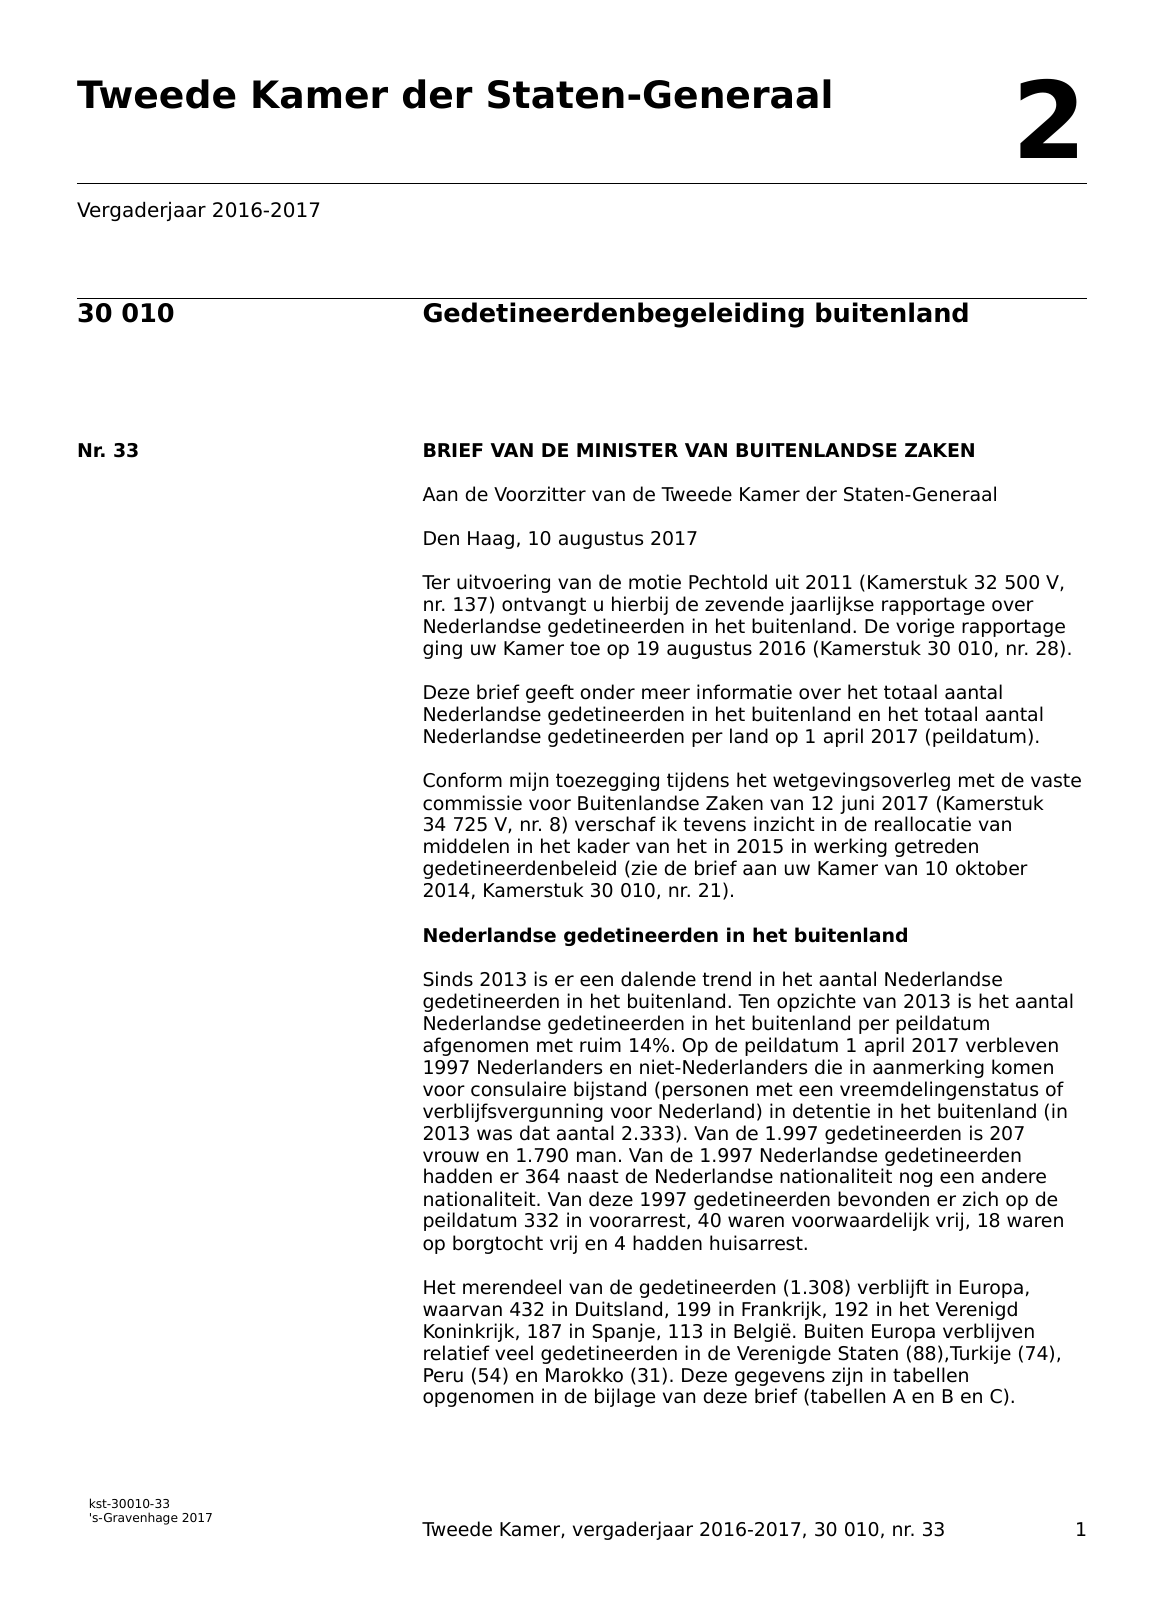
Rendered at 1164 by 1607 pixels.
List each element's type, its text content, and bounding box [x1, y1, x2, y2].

table_cell Vergaderjaar 2016-2017 [77, 184, 1087, 298]
subtitle Nederlandse gedetineerden in het buitenland [422, 924, 1087, 946]
text Deze brief geeft onder meer informatie over het totaal aantal Nederlandse gedetineerden in het buitenland en het totaal aantal Nederlandse gedetineerden per land op 1 april 2017 (peildatum). [422, 682, 1087, 748]
table_header 2 [886, 59, 1087, 183]
table_header Tweede Kamer der Staten-Generaal [77, 59, 886, 183]
text Sinds 2013 is er een dalende trend in het aantal Nederlandse gedetineerden in het buitenland. Ten opzichte van 2013 is het aantal Nederlandse gedetineerden in het buitenland per peildatum afgenomen met ruim 14%. Op de peildatum 1 april 2017 verbleven 1997 Nederlanders en niet-Nederlanders die in aanmerking komen voor consulaire bijstand (personen met een vreemdelingenstatus of verblijfsvergunning voor Nederland) in detentie in het buitenland (in 2013 was dat aantal 2.333). Van de 1.997 gedetineerden is 207 vrouw en 1.790 man. Van de 1.997 Nederlandse gedetineerden hadden er 364 naast de Nederlandse nationaliteit nog een andere nationaliteit. Van deze 1997 gedetineerden bevonden er zich op de peildatum 332 in voorarrest, 40 waren voorwaardelijk vrij, 18 waren op borgtocht vrij en 4 hadden huisarrest. [422, 969, 1087, 1254]
text Aan de Voorzitter van de Tweede Kamer der Staten-Generaal [422, 484, 1087, 506]
text Den Haag, 10 augustus 2017 [422, 528, 1087, 550]
text kst-30010-33 [88, 1497, 323, 1511]
text 's-Gravenhage 2017 [88, 1511, 323, 1525]
text Het merendeel van de gedetineerden (1.308) verblijft in Europa, waarvan 432 in Duitsland, 199 in Frankrijk, 192 in het Verenigd Koninkrijk, 187 in Spanje, 113 in België. Buiten Europa verblijven relatief veel gedetineerden in de Verenigde Staten (88),Turkije (74), Peru (54) en Marokko (31). Deze gegevens zijn in tabellen opgenomen in de bijlage van deze brief (tabellen A en B en C). [422, 1277, 1087, 1408]
subtitle 30 010 Gedetineerdenbegeleiding buitenland [77, 299, 1087, 329]
subtitle Nr. 33 BRIEF VAN DE MINISTER VAN BUITENLANDSE ZAKEN [77, 440, 1087, 462]
text Conform mijn toezegging tijdens het wetgevingsoverleg met de vaste commissie voor Buitenlandse Zaken van 12 juni 2017 (Kamerstuk 34 725 V, nr. 8) verschaf ik tevens inzicht in de reallocatie van middelen in het kader van het in 2015 in werking getreden gedetineerdenbeleid (zie de brief aan uw Kamer van 10 oktober 2014, Kamerstuk 30 010, nr. 21). [422, 770, 1087, 902]
text Ter uitvoering van de motie Pechtold uit 2011 (Kamerstuk 32 500 V, nr. 137) ontvangt u hierbij de zevende jaarlijkse rapportage over Nederlandse gedetineerden in het buitenland. De vorige rapportage ging uw Kamer toe op 19 augustus 2016 (Kamerstuk 30 010, nr. 28). [422, 572, 1087, 660]
